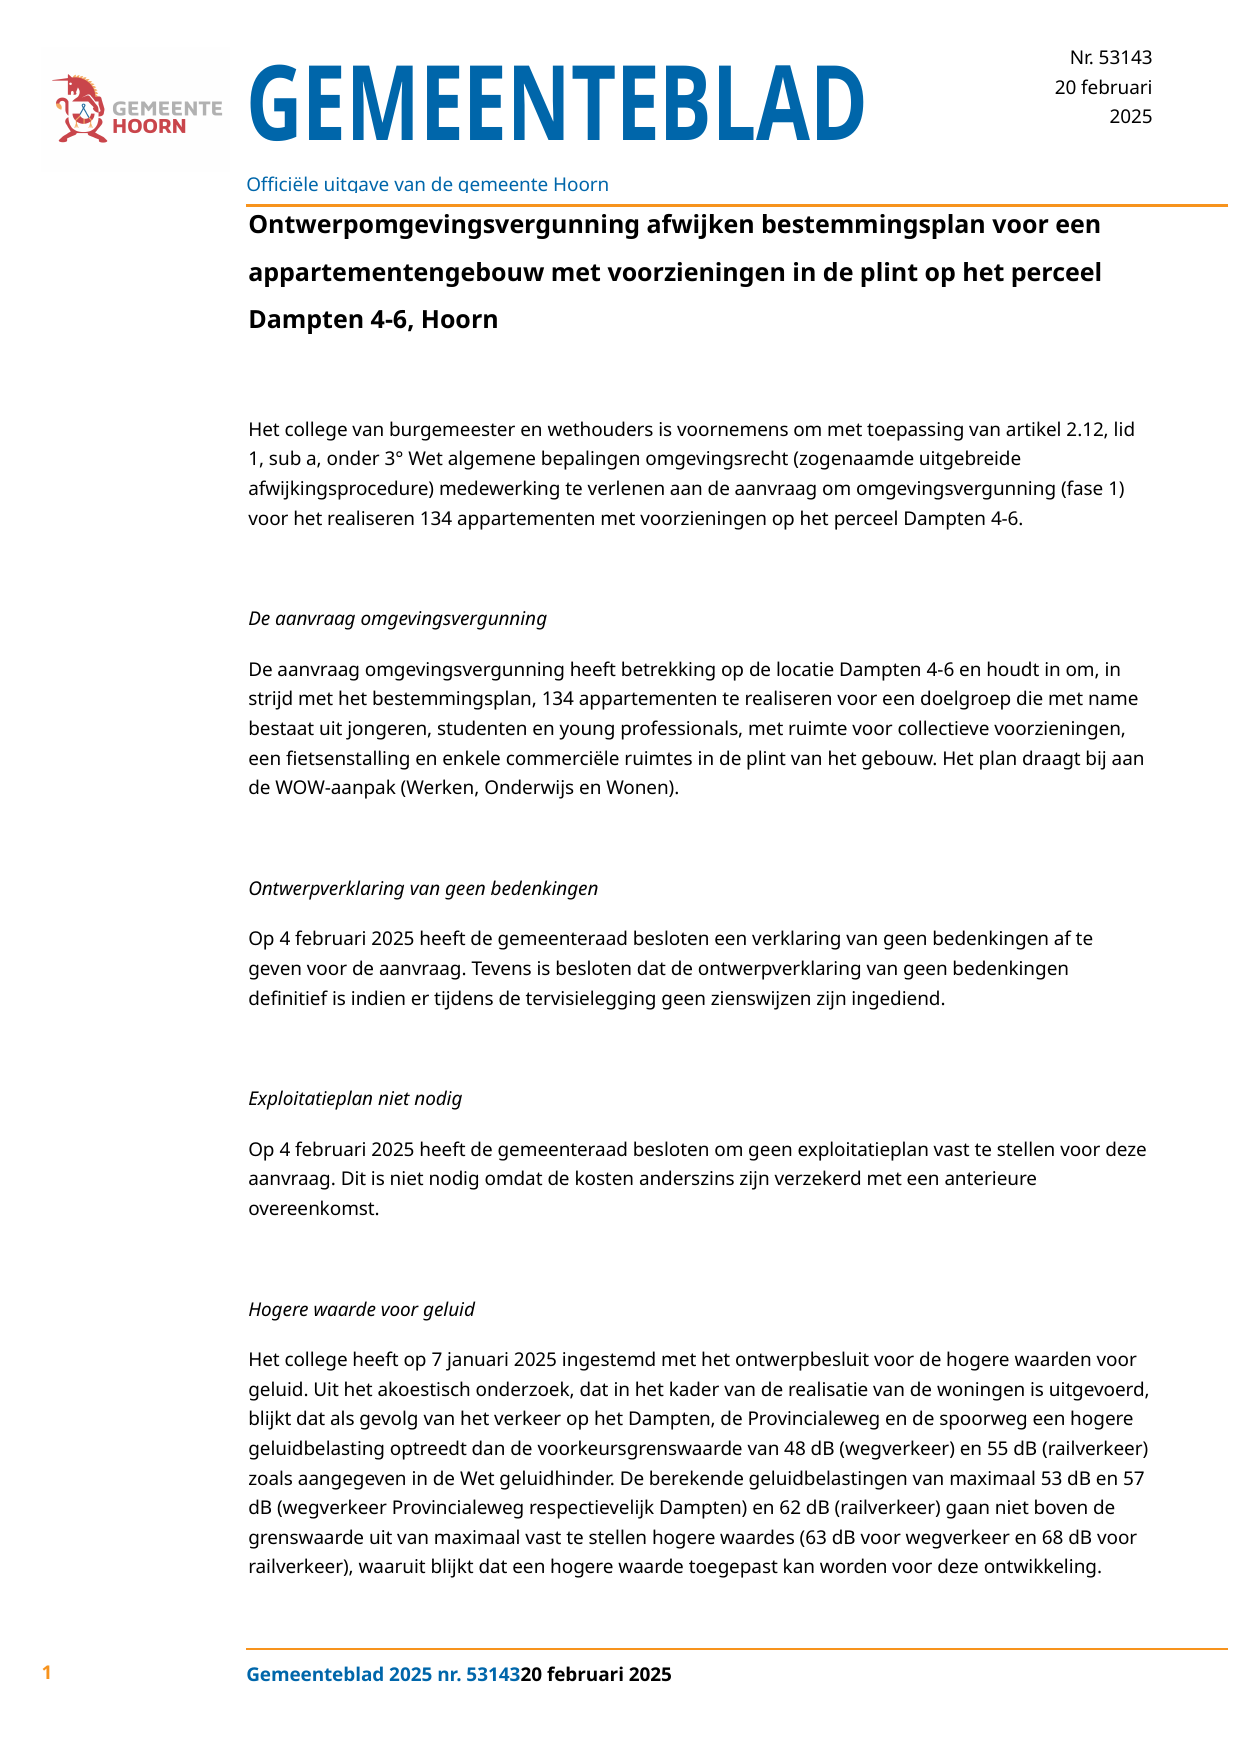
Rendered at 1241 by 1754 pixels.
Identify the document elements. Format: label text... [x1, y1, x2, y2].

text Op 4 februari 2025 heeft de gemeenteraad besloten een verklaring van geen bedenkingen af te geven voor de aanvraag. Tevens is besloten dat de ontwerpverklaring van geen bedenkingen definitief is indien er tijdens de tervisielegging geen zienswijzen zijn ingediend. [248, 926, 1152, 1010]
text Op 4 februari 2025 heeft de gemeenteraad besloten om geen exploitatieplan vast te stellen voor deze aanvraag. Dit is niet nodig omdat de kosten anderszins zijn verzekerd met een anterieure overeenkomst. [248, 1136, 1152, 1221]
text Het college van burgemeester en wethouders is voornemens om met toepassing van artikel 2.12, lid 1, sub a, onder 3° Wet algemene bepalingen omgevingsrecht (zogenaamde uitgebreide afwijkingsprocedure) medewerking te verlenen aan de aanvraag om omgevingsvergunning (fase 1) voor het realiseren 134 appartementen met voorzieningen op het perceel Dampten 4-6. [248, 416, 1152, 530]
text De aanvraag omgevingsvergunning [248, 606, 1152, 631]
text Exploitatieplan niet nodig [248, 1086, 1152, 1111]
text Ontwerpverklaring van geen bedenkingen [248, 875, 1152, 901]
text Hogere waarde voor geluid [248, 1296, 1152, 1322]
text Ontwerpomgevingsvergunning afwijken bestemmingsplan voor een appartementengebouw met voorzieningen in de plint op het perceel Dampten 4-6, Hoorn [248, 207, 1152, 336]
picture [41, 47, 231, 172]
text Het college heeft op 7 januari 2025 ingestemd met het ontwerpbesluit voor de hogere waarden voor geluid. Uit het akoestisch onderzoek, dat in het kader van de realisatie van de woningen is uitgevoerd, blijkt dat als gevolg van het verkeer op het Dampten, de Provincialeweg en de spoorweg een hogere geluidbelasting optreedt dan de voorkeursgrenswaarde van 48 dB (wegverkeer) en 55 dB (railverkeer) zoals aangegeven in de Wet geluidhinder. De berekende geluidbelastingen van maximaal 53 dB en 57 dB (wegverkeer Provincialeweg respectievelijk Dampten) en 62 dB (railverkeer) gaan niet boven de grenswaarde uit van maximaal vast te stellen hogere waardes (63 dB voor wegverkeer en 68 dB voor railverkeer), waaruit blijkt dat een hogere waarde toegepast kan worden voor deze ontwikkeling. [248, 1346, 1152, 1579]
text De aanvraag omgevingsvergunning heeft betrekking op de locatie Dampten 4-6 en houdt in om, in strijd met het bestemmingsplan, 134 appartementen te realiseren voor een doelgroep die met name bestaat uit jongeren, studenten en young professionals, met ruimte voor collectieve voorzieningen, een fietsenstalling en enkele commerciële ruimtes in de plint van het gebouw. Het plan draagt bij aan de WOW-aanpak (Werken, Onderwijs en Wonen). [248, 656, 1152, 800]
